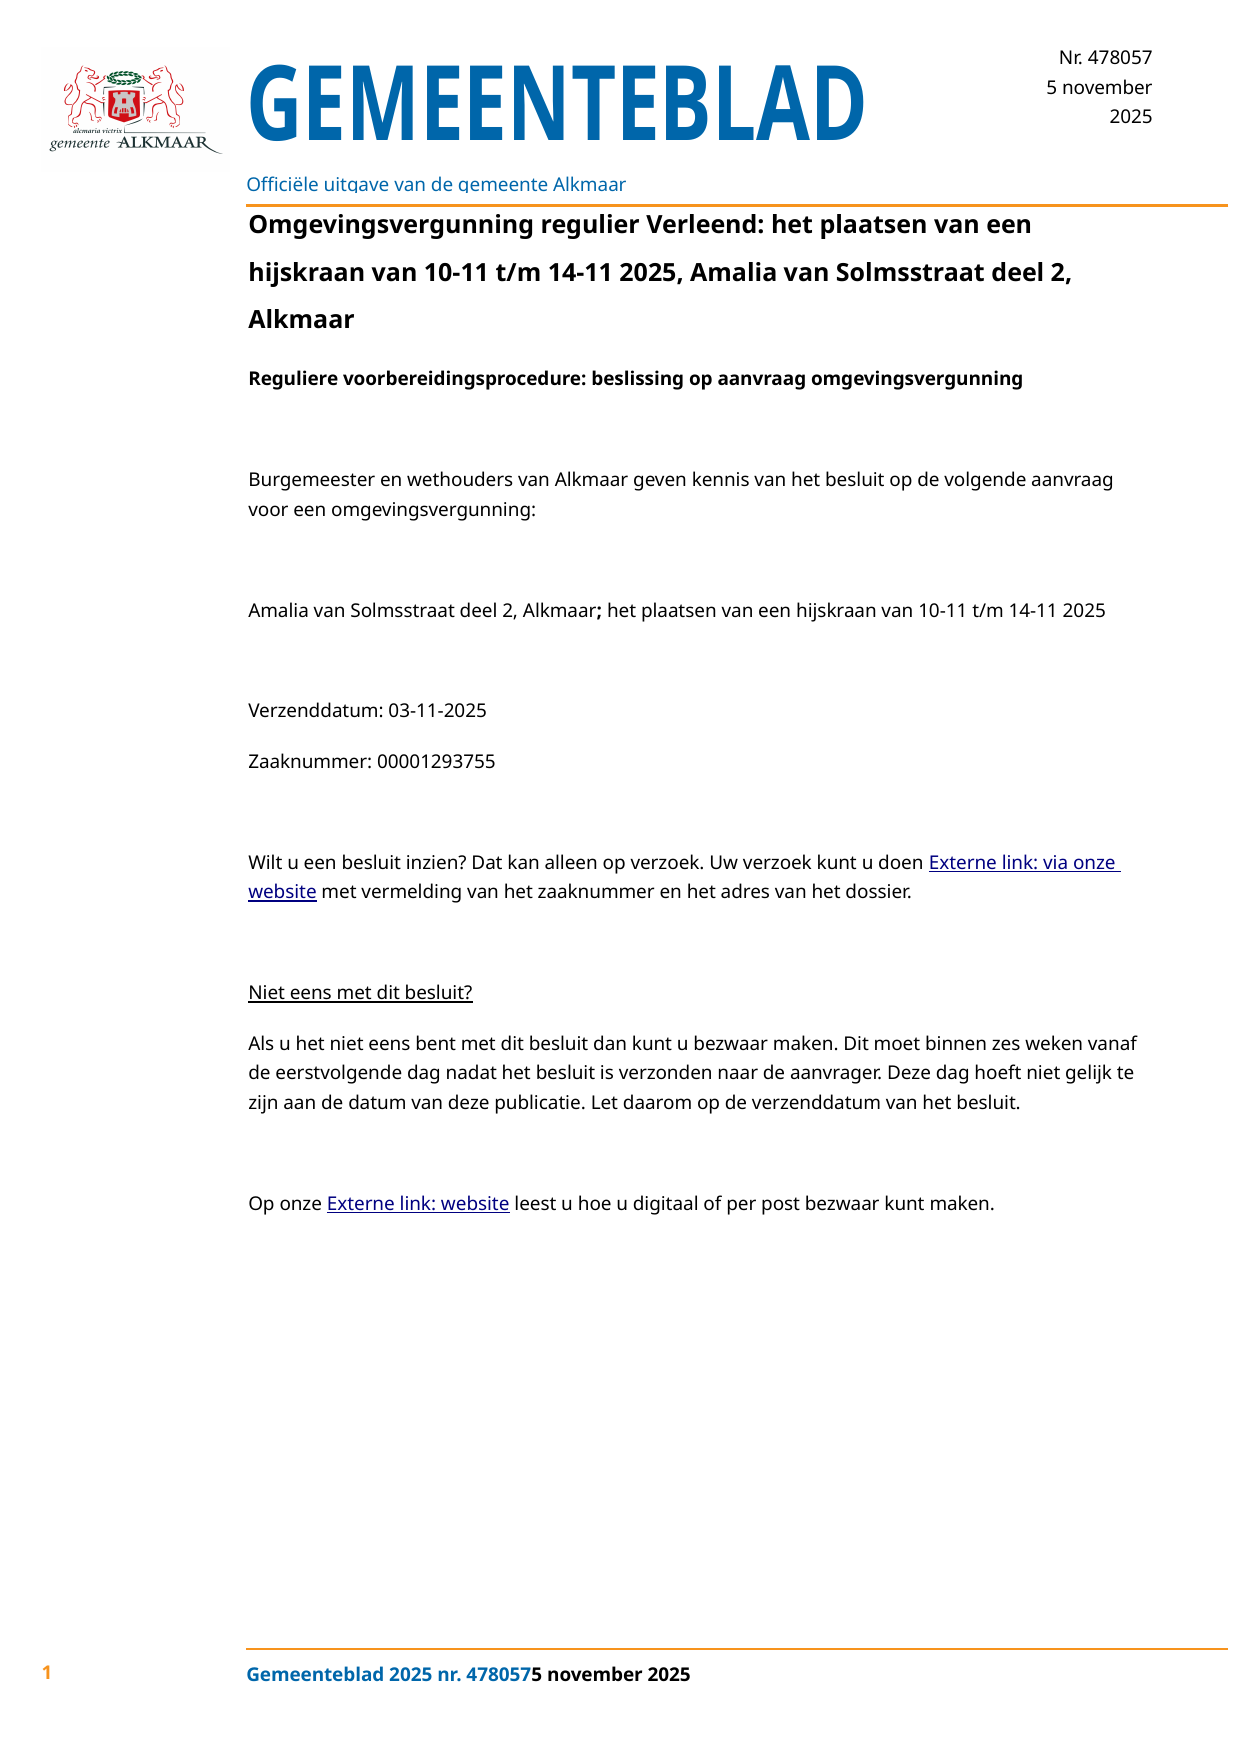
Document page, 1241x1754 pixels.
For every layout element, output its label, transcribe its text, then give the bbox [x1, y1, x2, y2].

text Niet eens met dit besluit? [248, 979, 1152, 1005]
picture [41, 47, 231, 172]
text Zaaknummer: 00001293755 [248, 748, 1152, 774]
text Reguliere voorbereidingsprocedure: beslissing op aanvraag omgevingsvergunning [248, 366, 1152, 391]
text Amalia van Solmsstraat deel 2, Alkmaar; het plaatsen van een hijskraan van 10-11 t/m 14-11 2025 [248, 597, 1152, 622]
text Op onze Externe link: website leest u hoe u digitaal of per post bezwaar kunt maken. [248, 1190, 1152, 1215]
text Burgemeester en wethouders van Alkmaar geven kennis van het besluit op de volgende aanvraag voor een omgevingsvergunning: [248, 466, 1152, 522]
text Verzenddatum: 03-11-2025 [248, 698, 1152, 723]
text Wilt u een besluit inzien? Dat kan alleen op verzoek. Uw verzoek kunt u doen Externe link: via onze website met vermelding van het zaaknummer en het adres van het dossier. [248, 849, 1152, 904]
text Als u het niet eens bent met dit besluit dan kunt u bezwaar maken. Dit moet binnen zes weken vanaf de eerstvolgende dag nadat het besluit is verzonden naar de aanvrager. Deze dag hoeft niet gelijk te zijn aan de datum van deze publicatie. Let daarom op de verzenddatum van het besluit. [248, 1030, 1152, 1114]
text Omgevingsvergunning regulier Verleend: het plaatsen van een hijskraan van 10-11 t/m 14-11 2025, Amalia van Solmsstraat deel 2, Alkmaar [248, 207, 1152, 336]
